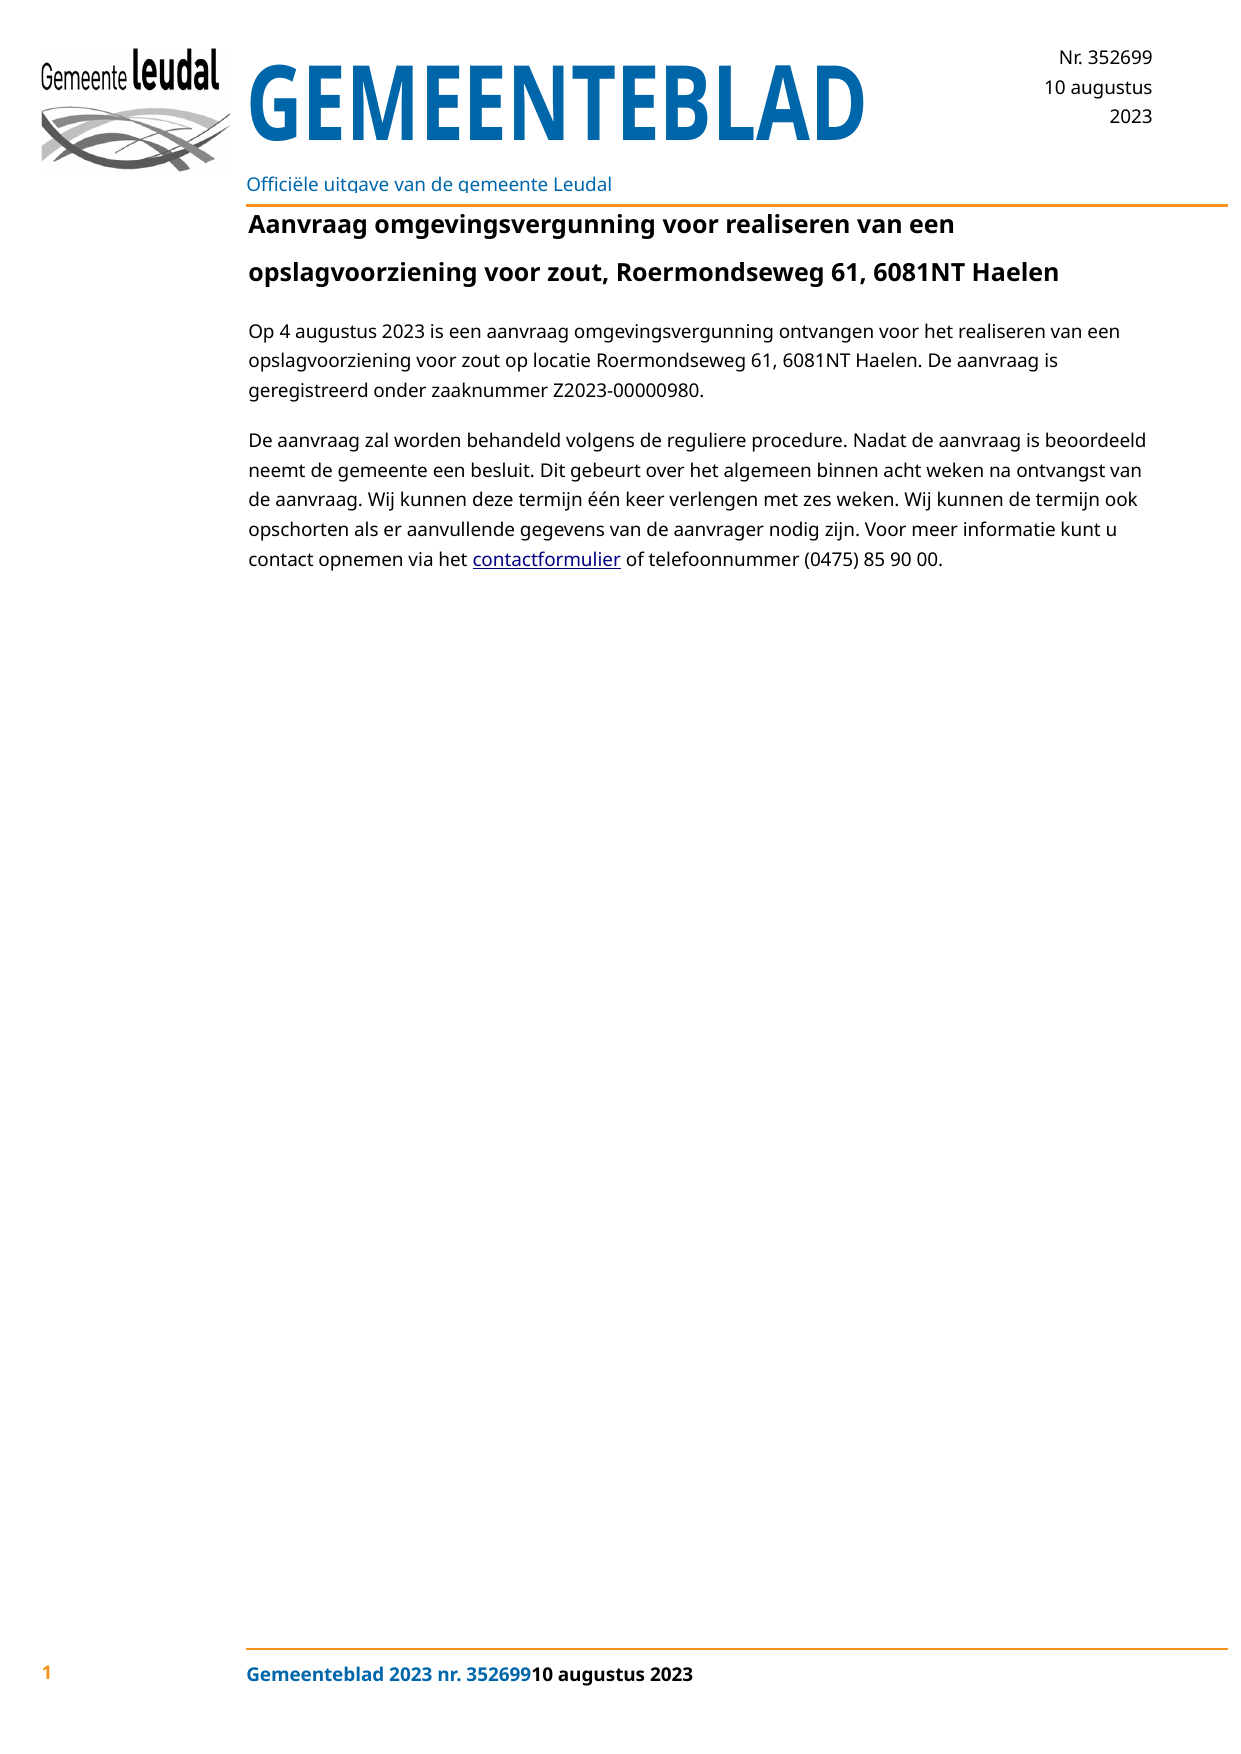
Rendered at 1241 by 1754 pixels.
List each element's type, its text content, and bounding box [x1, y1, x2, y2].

text De aanvraag zal worden behandeld volgens de reguliere procedure. Nadat de aanvraag is beoordeeld neemt de gemeente een besluit. Dit gebeurt over het algemeen binnen acht weken na ontvangst van de aanvraag. Wij kunnen deze termijn één keer verlengen met zes weken. Wij kunnen de termijn ook opschorten als er aanvullende gegevens van de aanvrager nodig zijn. Voor meer informatie kunt u contact opnemen via het contactformulier of telefoonnummer (0475) 85 90 00. [248, 427, 1152, 572]
text Aanvraag omgevingsvergunning voor realiseren van een opslagvoorziening voor zout, Roermondseweg 61, 6081NT Haelen [248, 207, 1152, 288]
picture [41, 47, 231, 172]
text Op 4 augustus 2023 is een aanvraag omgevingsvergunning ontvangen voor het realiseren van een opslagvoorziening voor zout op locatie Roermondseweg 61, 6081NT Haelen. De aanvraag is geregistreerd onder zaaknummer Z2023-00000980. [248, 318, 1152, 403]
